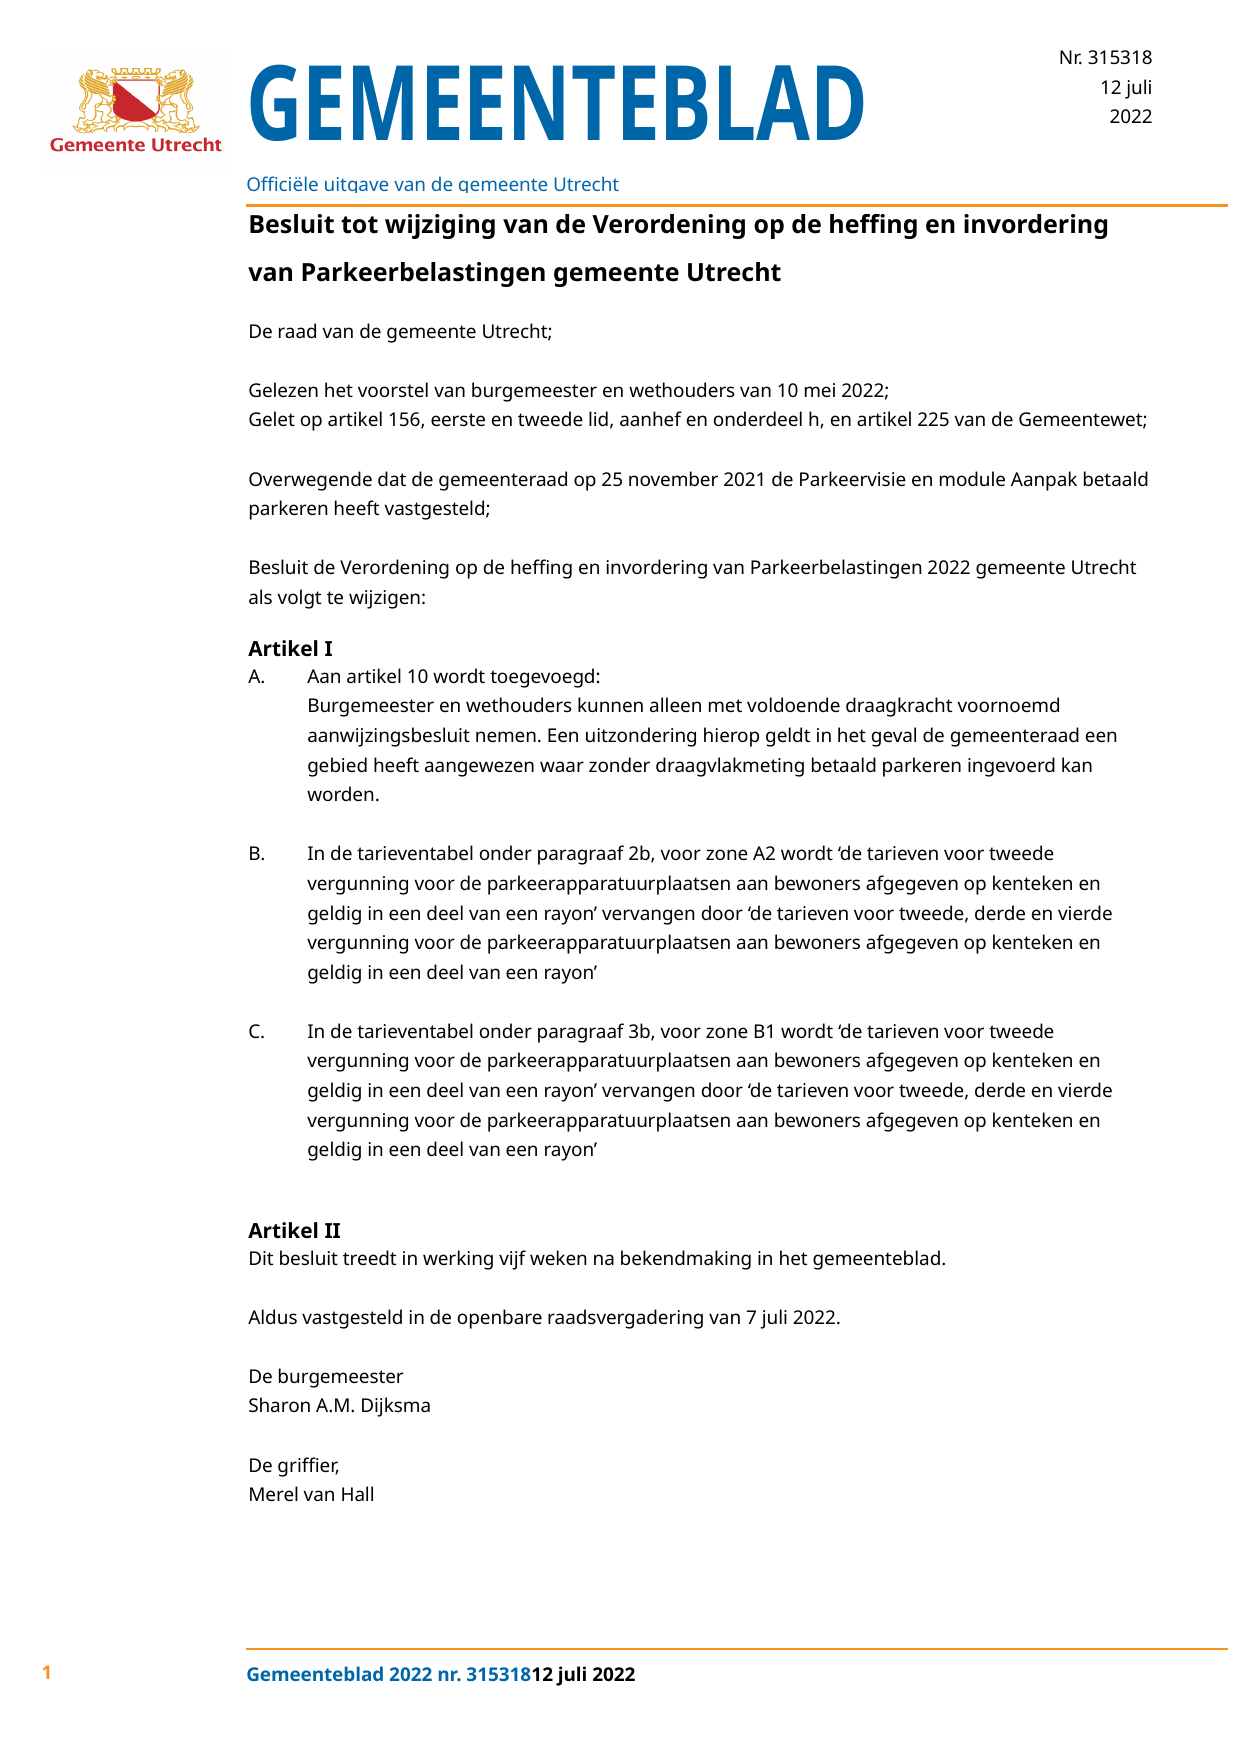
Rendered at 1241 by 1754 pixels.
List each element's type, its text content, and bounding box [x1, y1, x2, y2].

text Overwegende dat de gemeenteraad op 25 november 2021 de Parkeervisie en module Aanpak betaald parkeren heeft vastgesteld; [248, 466, 1152, 521]
picture [41, 47, 231, 172]
text De raad van de gemeente Utrecht; [248, 318, 1152, 344]
text Merel van Hall [248, 1481, 1152, 1507]
text Artikel II [248, 1216, 1152, 1245]
list In de tarieventabel onder paragraaf 2b, voor zone A2 wordt ‘de tarieven voor tweede vergunning voor de parkeerapparatuurplaatsen aan bewoners afgegeven op kenteken en geldig in een deel van een rayon’ vervangen door ‘de tarieven voor tweede, derde en vierde vergunning voor de parkeerapparatuurplaatsen aan bewoners afgegeven op kenteken en geldig in een deel van een rayon’ [248, 841, 1152, 984]
list In de tarieventabel onder paragraaf 3b, voor zone B1 wordt ‘de tarieven voor tweede vergunning voor de parkeerapparatuurplaatsen aan bewoners afgegeven op kenteken en geldig in een deel van een rayon’ vervangen door ‘de tarieven voor tweede, derde en vierde vergunning voor de parkeerapparatuurplaatsen aan bewoners afgegeven op kenteken en geldig in een deel van een rayon’ [248, 1018, 1152, 1162]
text Artikel I [248, 634, 1152, 663]
text De griffier, [248, 1452, 1152, 1478]
list Aan artikel 10 wordt toegevoegd: [248, 663, 1152, 689]
list Burgemeester en wethouders kunnen alleen met voldoende draagkracht voornoemd aanwijzingsbesluit nemen. Een uitzondering hierop geldt in het geval de gemeenteraad een gebied heeft aangewezen waar zonder draagvlakmeting betaald parkeren ingevoerd kan worden. [248, 693, 1152, 807]
text Dit besluit treedt in werking vijf weken na bekendmaking in het gemeenteblad. [248, 1245, 1152, 1271]
text Gelezen het voorstel van burgemeester en wethouders van 10 mei 2022; [248, 377, 1152, 403]
text Aldus vastgesteld in de openbare raadsvergadering van 7 juli 2022. [248, 1304, 1152, 1330]
text Besluit tot wijziging van de Verordening op de heffing en invordering van Parkeerbelastingen gemeente Utrecht [248, 207, 1152, 288]
text Besluit de Verordening op de heffing en invordering van Parkeerbelastingen 2022 gemeente Utrecht als volgt te wijzigen: [248, 554, 1152, 610]
text De burgemeester [248, 1363, 1152, 1389]
text Sharon A.M. Dijksma [248, 1393, 1152, 1418]
text Gelet op artikel 156, eerste en tweede lid, aanhef en onderdeel h, en artikel 225 van de Gemeentewet; [248, 407, 1152, 432]
